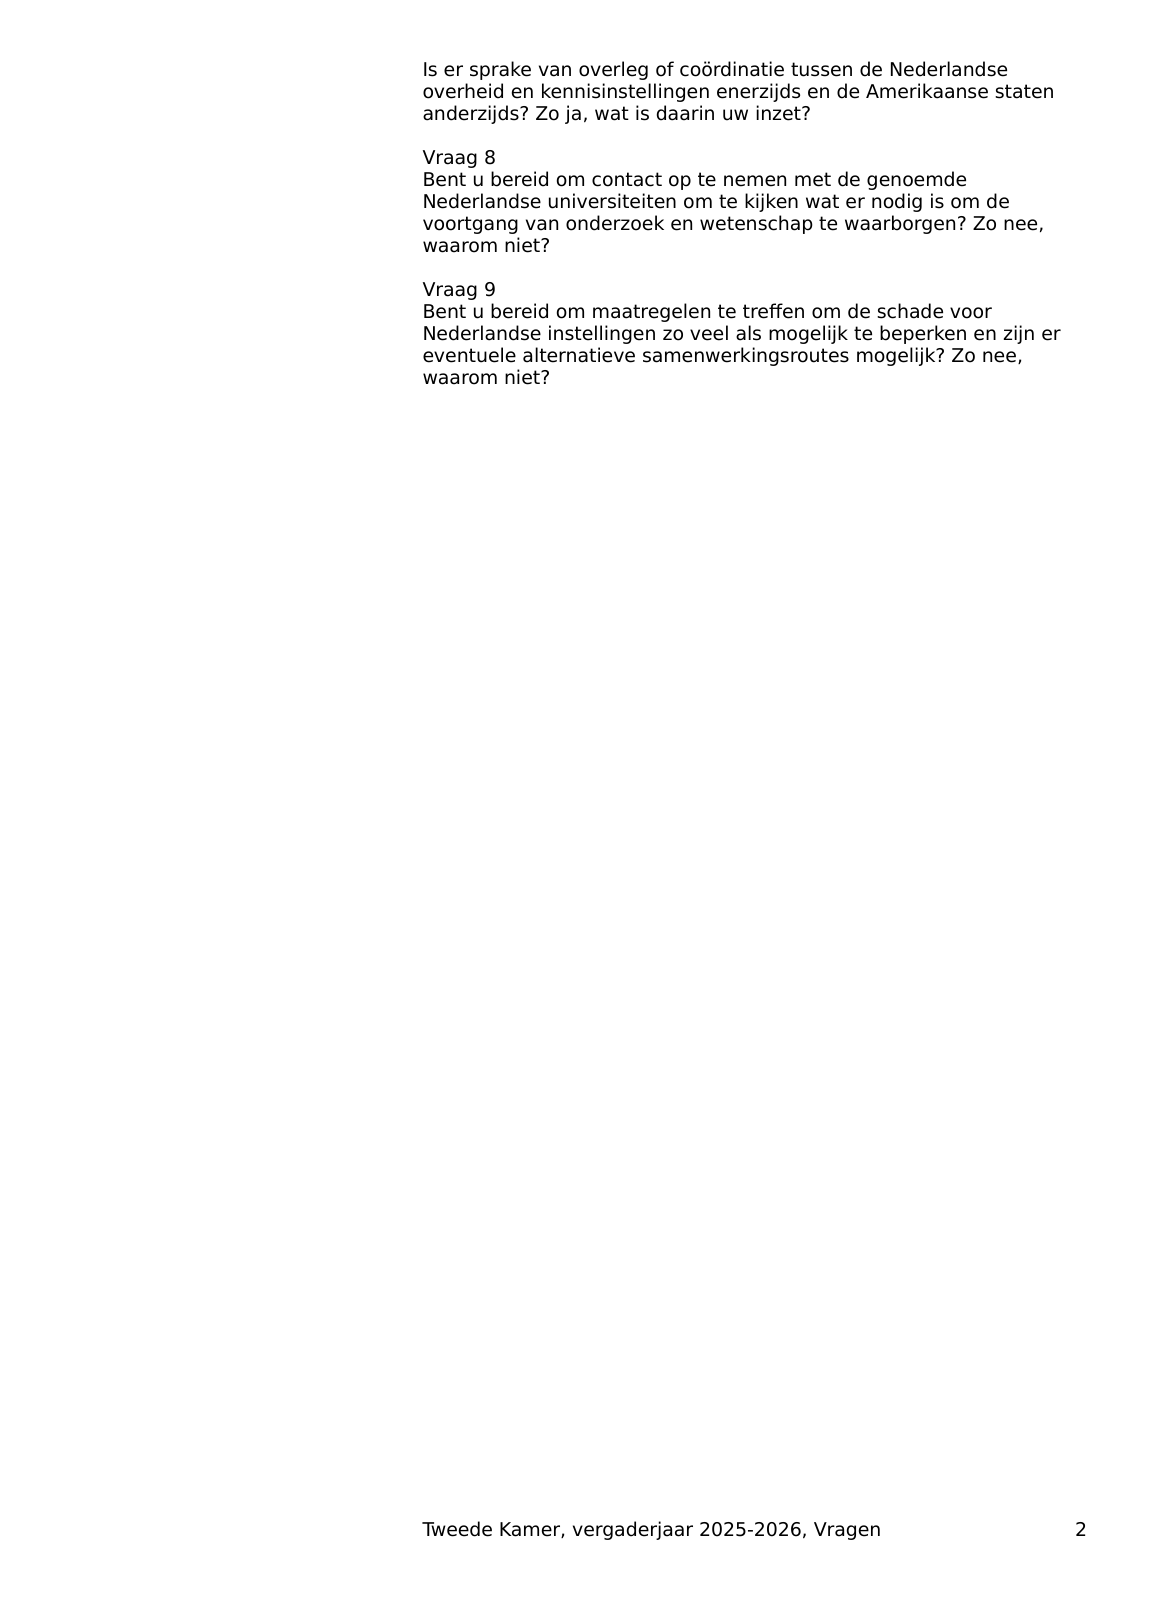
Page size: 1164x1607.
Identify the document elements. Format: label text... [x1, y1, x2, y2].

text Bent u bereid om contact op te nemen met de genoemde Nederlandse universiteiten om te kijken wat er nodig is om de voortgang van onderzoek en wetenschap te waarborgen? Zo nee, waarom niet? [422, 169, 1087, 257]
text Vraag 9 [422, 279, 1087, 301]
text Bent u bereid om maatregelen te treffen om de schade voor Nederlandse instellingen zo veel als mogelijk te beperken en zijn er eventuele alternatieve samenwerkingsroutes mogelijk? Zo nee, waarom niet? [422, 301, 1087, 389]
text Vraag 8 [422, 147, 1087, 169]
text Is er sprake van overleg of coördinatie tussen de Nederlandse overheid en kennisinstellingen enerzijds en de Amerikaanse staten anderzijds? Zo ja, wat is daarin uw inzet? [422, 59, 1087, 125]
